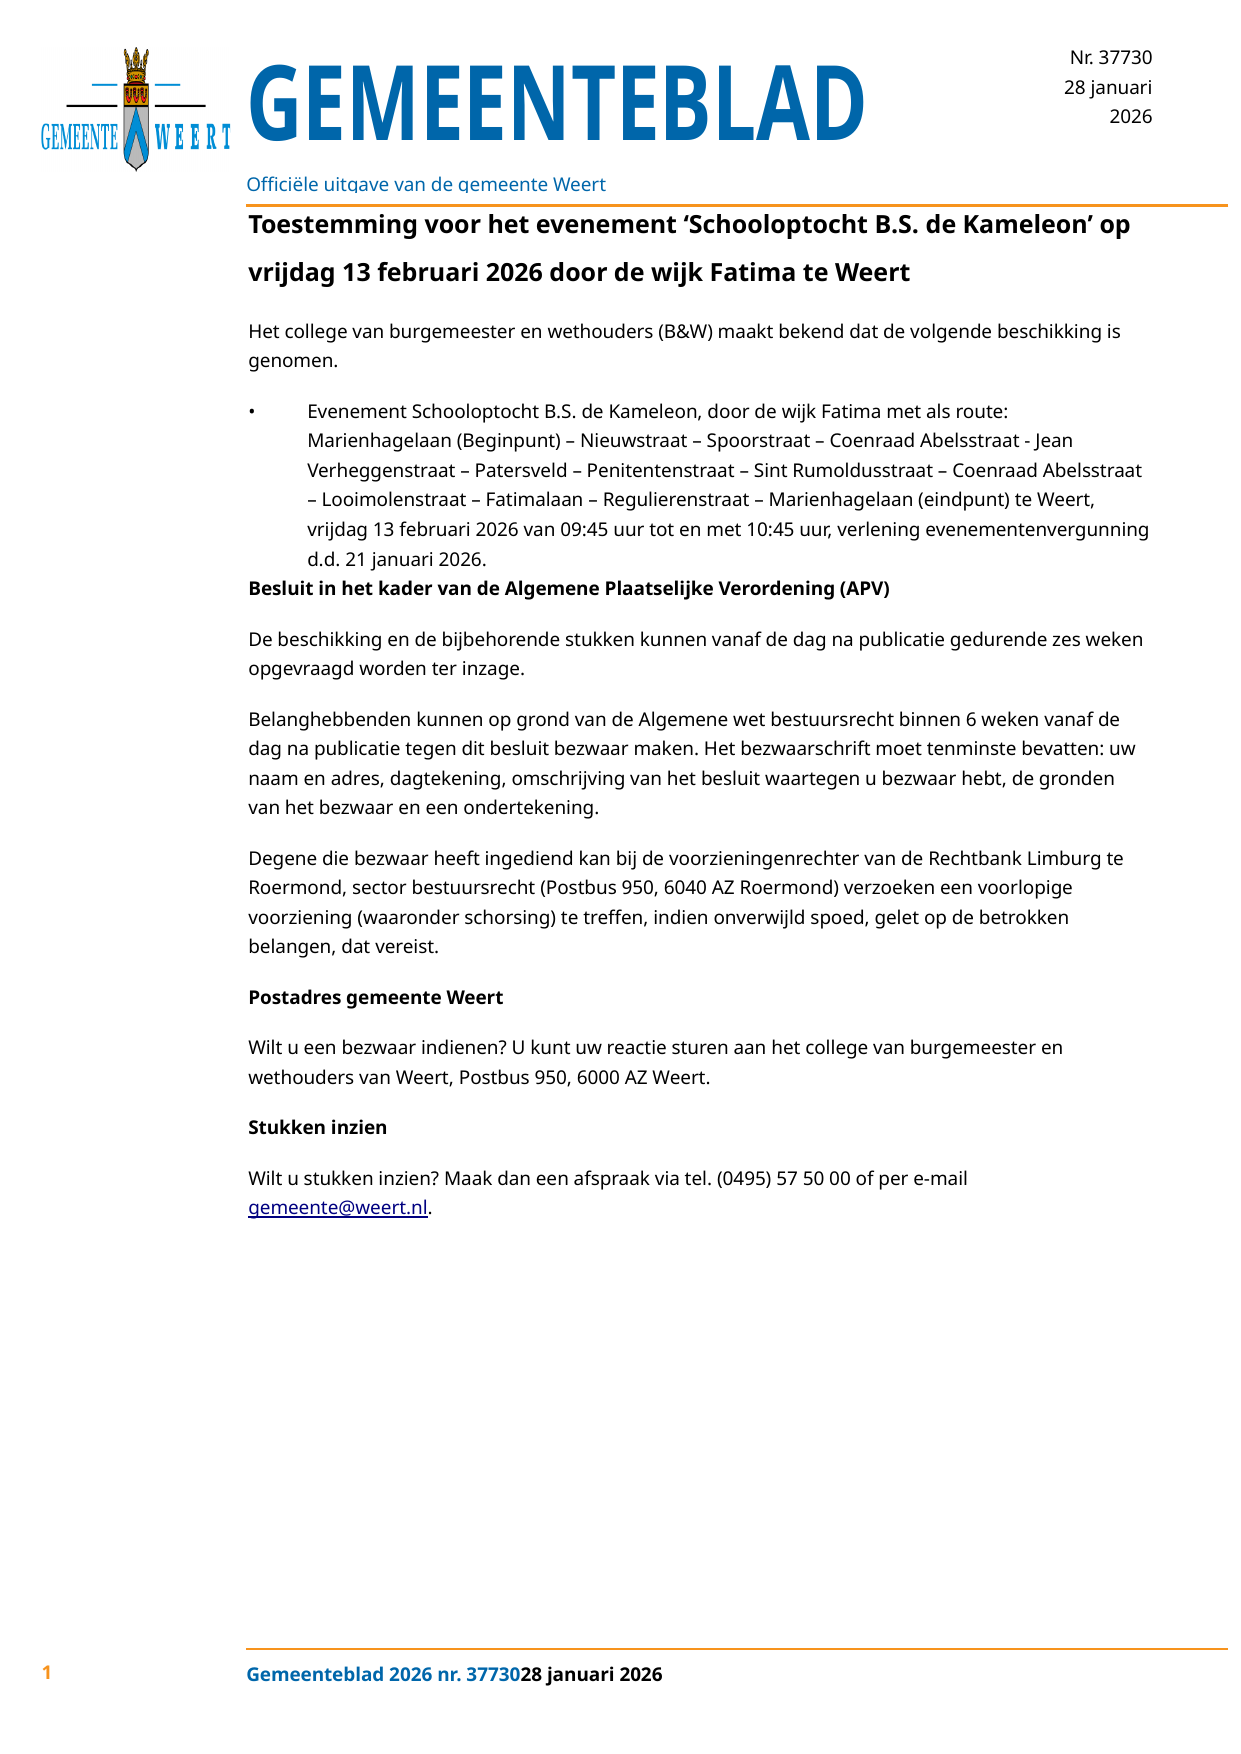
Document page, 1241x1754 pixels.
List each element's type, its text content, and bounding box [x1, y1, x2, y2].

picture [41, 47, 231, 172]
text Belanghebbenden kunnen op grond van de Algemene wet bestuursrecht binnen 6 weken vanaf de dag na publicatie tegen dit besluit bezwaar maken. Het bezwaarschrift moet tenminste bevatten: uw naam en adres, dagtekening, omschrijving van het besluit waartegen u bezwaar hebt, de gronden van het bezwaar en een ondertekening. [248, 706, 1152, 820]
text Stukken inzien [248, 1114, 1152, 1140]
text Toestemming voor het evenement ‘Schooloptocht B.S. de Kameleon’ op vrijdag 13 februari 2026 door de wijk Fatima te Weert [248, 207, 1152, 288]
list Evenement Schooloptocht B.S. de Kameleon, door de wijk Fatima met als route: Marienhagelaan (Beginpunt) – Nieuwstraat – Spoorstraat – Coenraad Abelsstraat - Jean Verheggenstraat – Patersveld – Penitentenstraat – Sint Rumoldusstraat – Coenraad Abelsstraat – Looimolenstraat – Fatimalaan – Regulierenstraat – Marienhagelaan (eindpunt) te Weert, vrijdag 13 februari 2026 van 09:45 uur tot en met 10:45 uur, verlening evenementenvergunning d.d. 21 januari 2026. [248, 398, 1152, 572]
text Postadres gemeente Weert [248, 984, 1152, 1010]
text Wilt u stukken inzien? Maak dan een afspraak via tel. (0495) 57 50 00 of per e-mail gemeente@weert.nl. [248, 1165, 1152, 1220]
text Degene die bezwaar heeft ingediend kan bij de voorzieningenrechter van de Rechtbank Limburg te Roermond, sector bestuursrecht (Postbus 950, 6040 AZ Roermond) verzoeken een voorlopige voorziening (waaronder schorsing) te treffen, indien onverwijld spoed, gelet op de betrokken belangen, dat vereist. [248, 845, 1152, 959]
text Wilt u een bezwaar indienen? U kunt uw reactie sturen aan het college van burgemeester en wethouders van Weert, Postbus 950, 6000 AZ Weert. [248, 1034, 1152, 1090]
text De beschikking en de bijbehorende stukken kunnen vanaf de dag na publicatie gedurende zes weken opgevraagd worden ter inzage. [248, 626, 1152, 681]
text Het college van burgemeester en wethouders (B&W) maakt bekend dat de volgende beschikking is genomen. [248, 318, 1152, 373]
text Besluit in het kader van de Algemene Plaatselijke Verordening (APV) [248, 575, 1152, 601]
